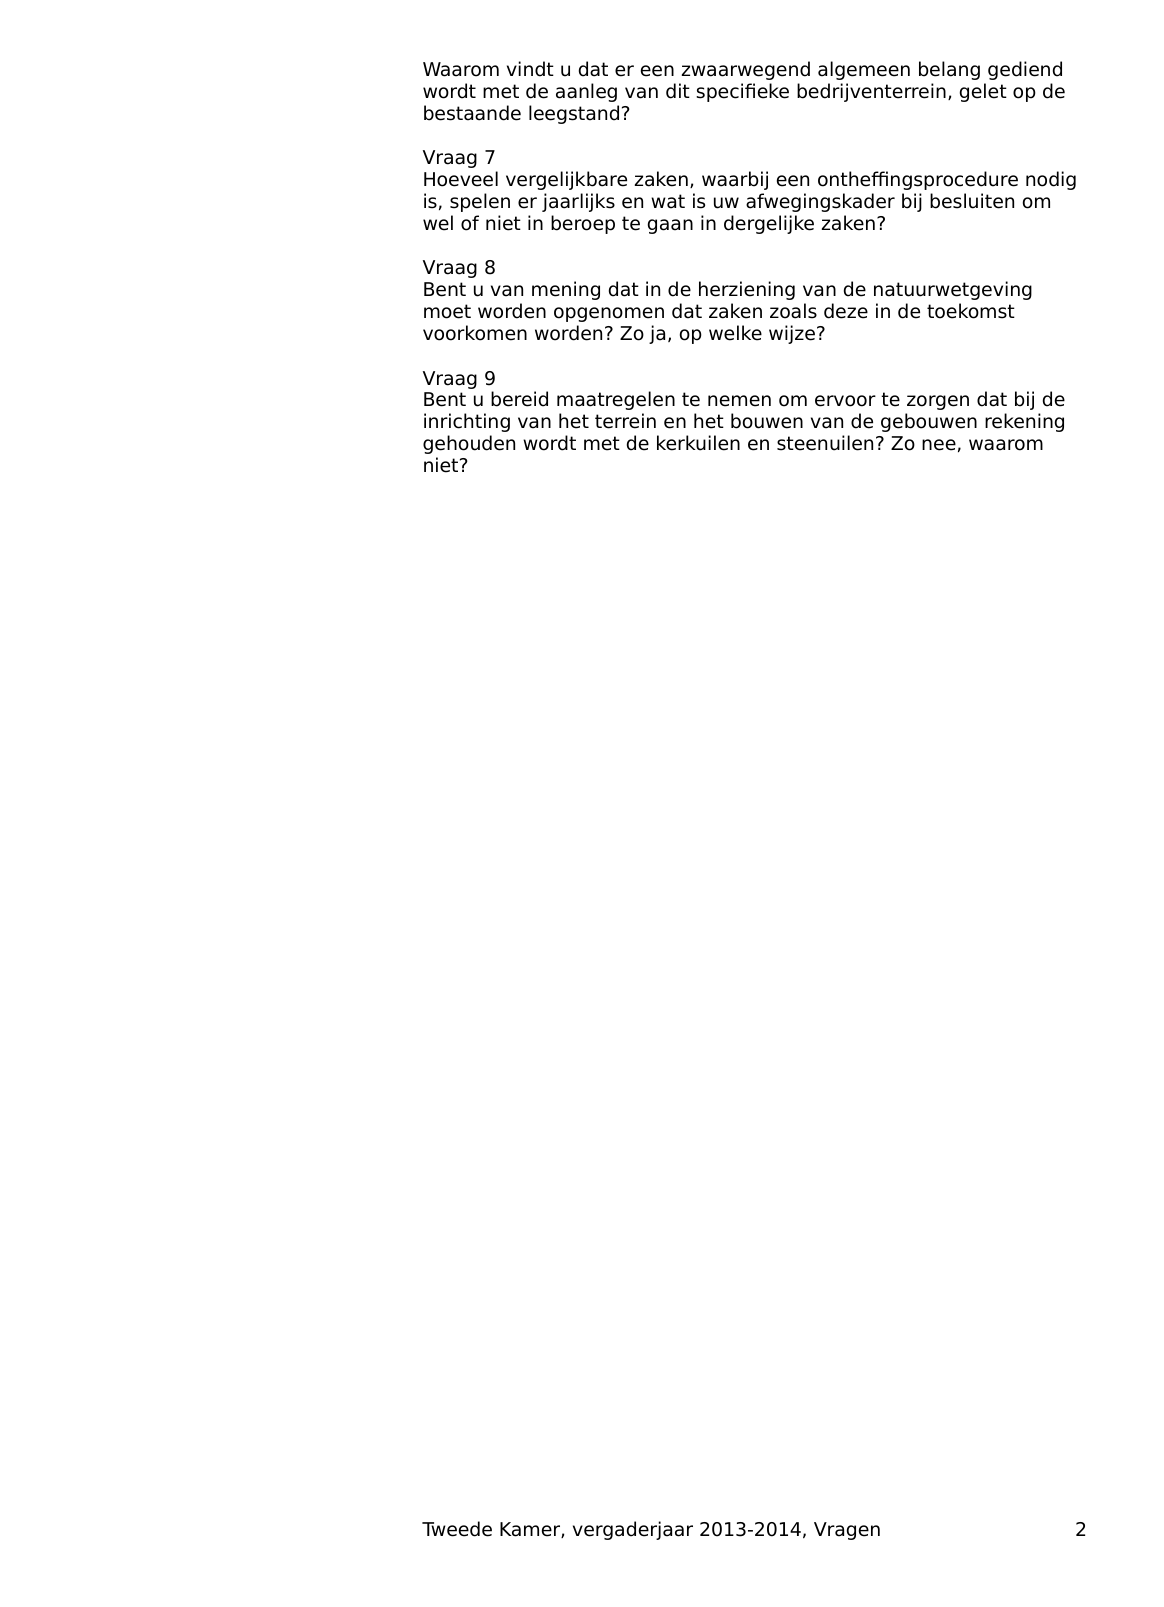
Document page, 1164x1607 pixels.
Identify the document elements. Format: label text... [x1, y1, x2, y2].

text Hoeveel vergelijkbare zaken, waarbij een ontheffingsprocedure nodig is, spelen er jaarlijks en wat is uw afwegingskader bij besluiten om wel of niet in beroep te gaan in dergelijke zaken? [422, 169, 1087, 235]
text Vraag 8 [422, 257, 1087, 279]
text Waarom vindt u dat er een zwaarwegend algemeen belang gediend wordt met de aanleg van dit specifieke bedrijventerrein, gelet op de bestaande leegstand? [422, 59, 1087, 125]
text Bent u bereid maatregelen te nemen om ervoor te zorgen dat bij de inrichting van het terrein en het bouwen van de gebouwen rekening gehouden wordt met de kerkuilen en steenuilen? Zo nee, waarom niet? [422, 389, 1087, 477]
text Vraag 9 [422, 367, 1087, 389]
text Bent u van mening dat in de herziening van de natuurwetgeving moet worden opgenomen dat zaken zoals deze in de toekomst voorkomen worden? Zo ja, op welke wijze? [422, 279, 1087, 345]
text Vraag 7 [422, 147, 1087, 169]
